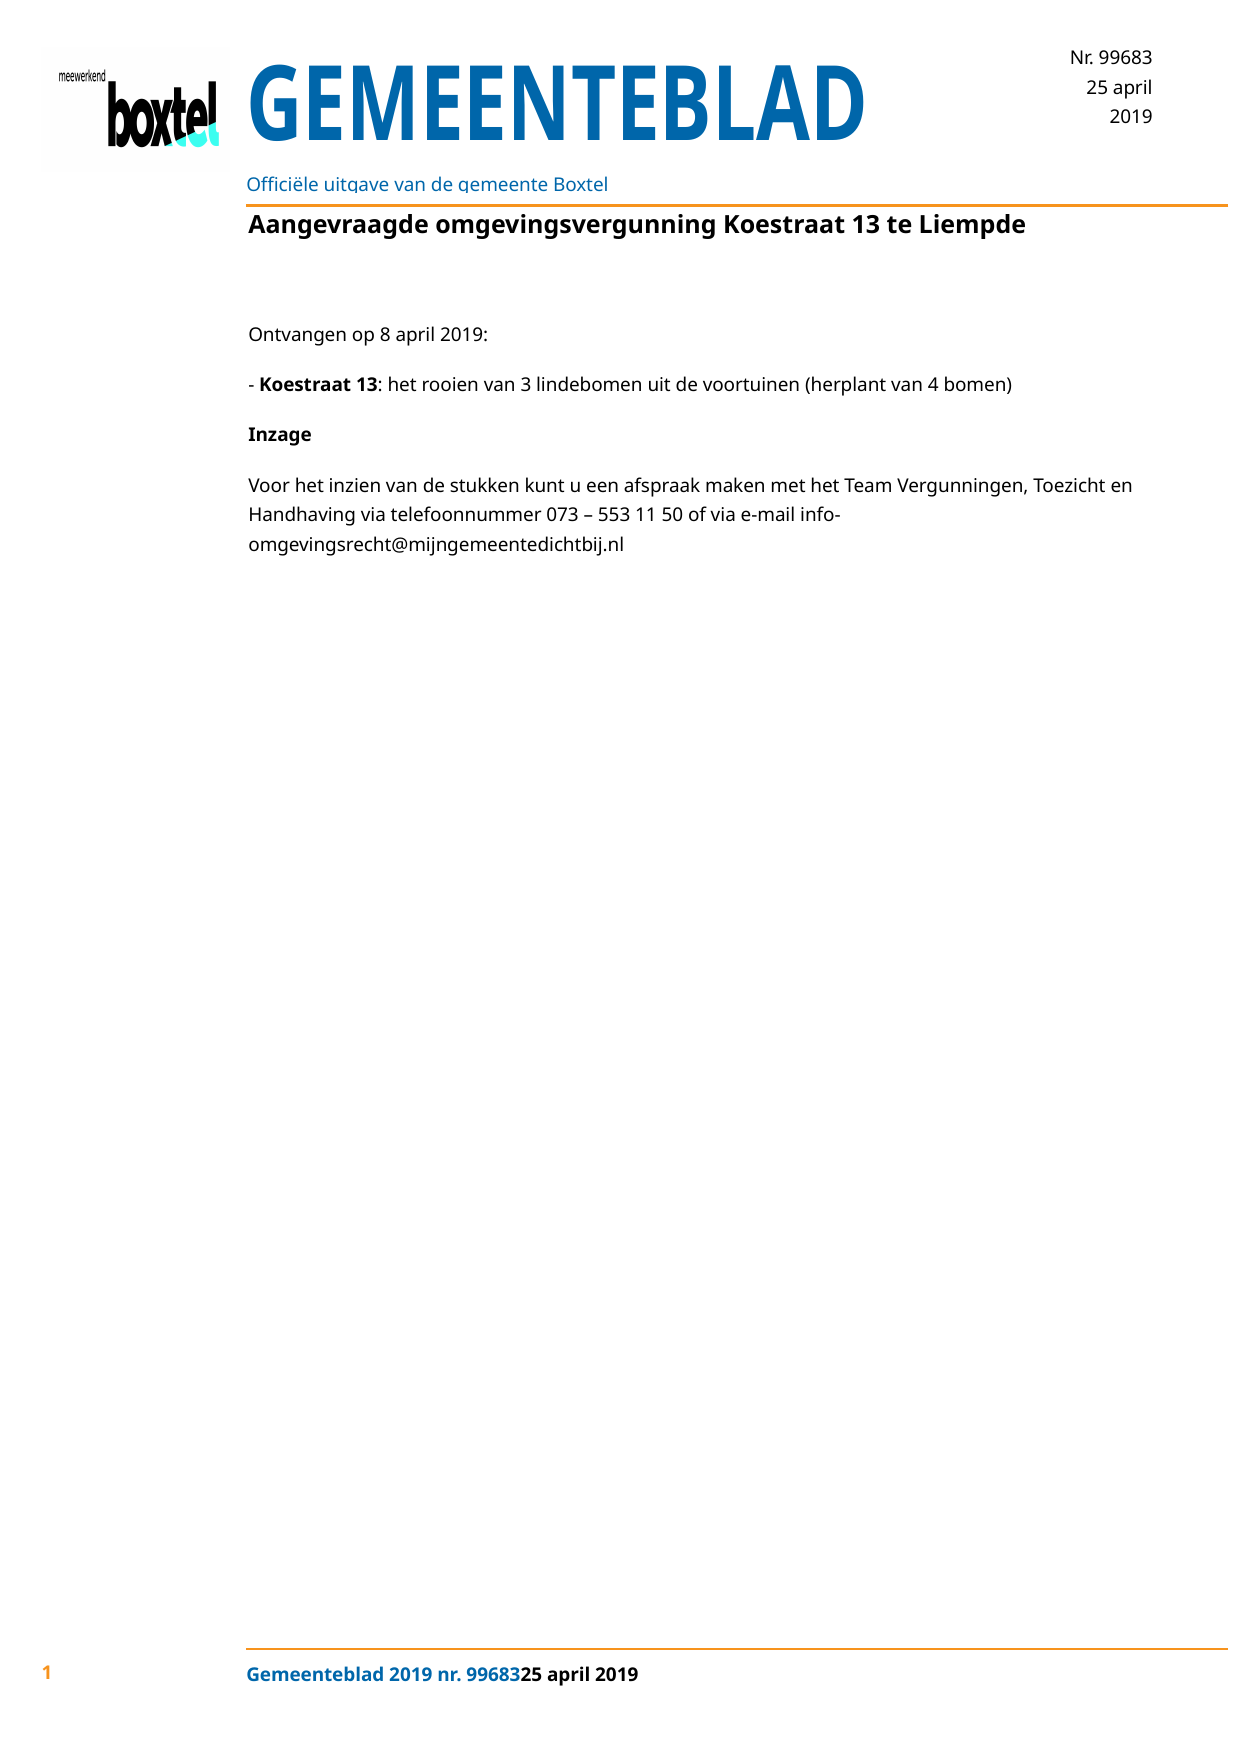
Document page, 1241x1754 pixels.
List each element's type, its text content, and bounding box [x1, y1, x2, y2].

text - Koestraat 13: het rooien van 3 lindebomen uit de voortuinen (herplant van 4 bomen) [248, 371, 1152, 397]
text Aangevraagde omgevingsvergunning Koestraat 13 te Liempde [248, 207, 1152, 241]
text Inzage [248, 422, 1152, 447]
picture [41, 47, 231, 172]
text Voor het inzien van de stukken kunt u een afspraak maken met het Team Vergunningen, Toezicht en Handhaving via telefoonnummer 073 – 553 11 50 of via e-mail info-omgevingsrecht@mijngemeentedichtbij.nl [248, 472, 1152, 557]
text Ontvangen op 8 april 2019: [248, 321, 1152, 346]
